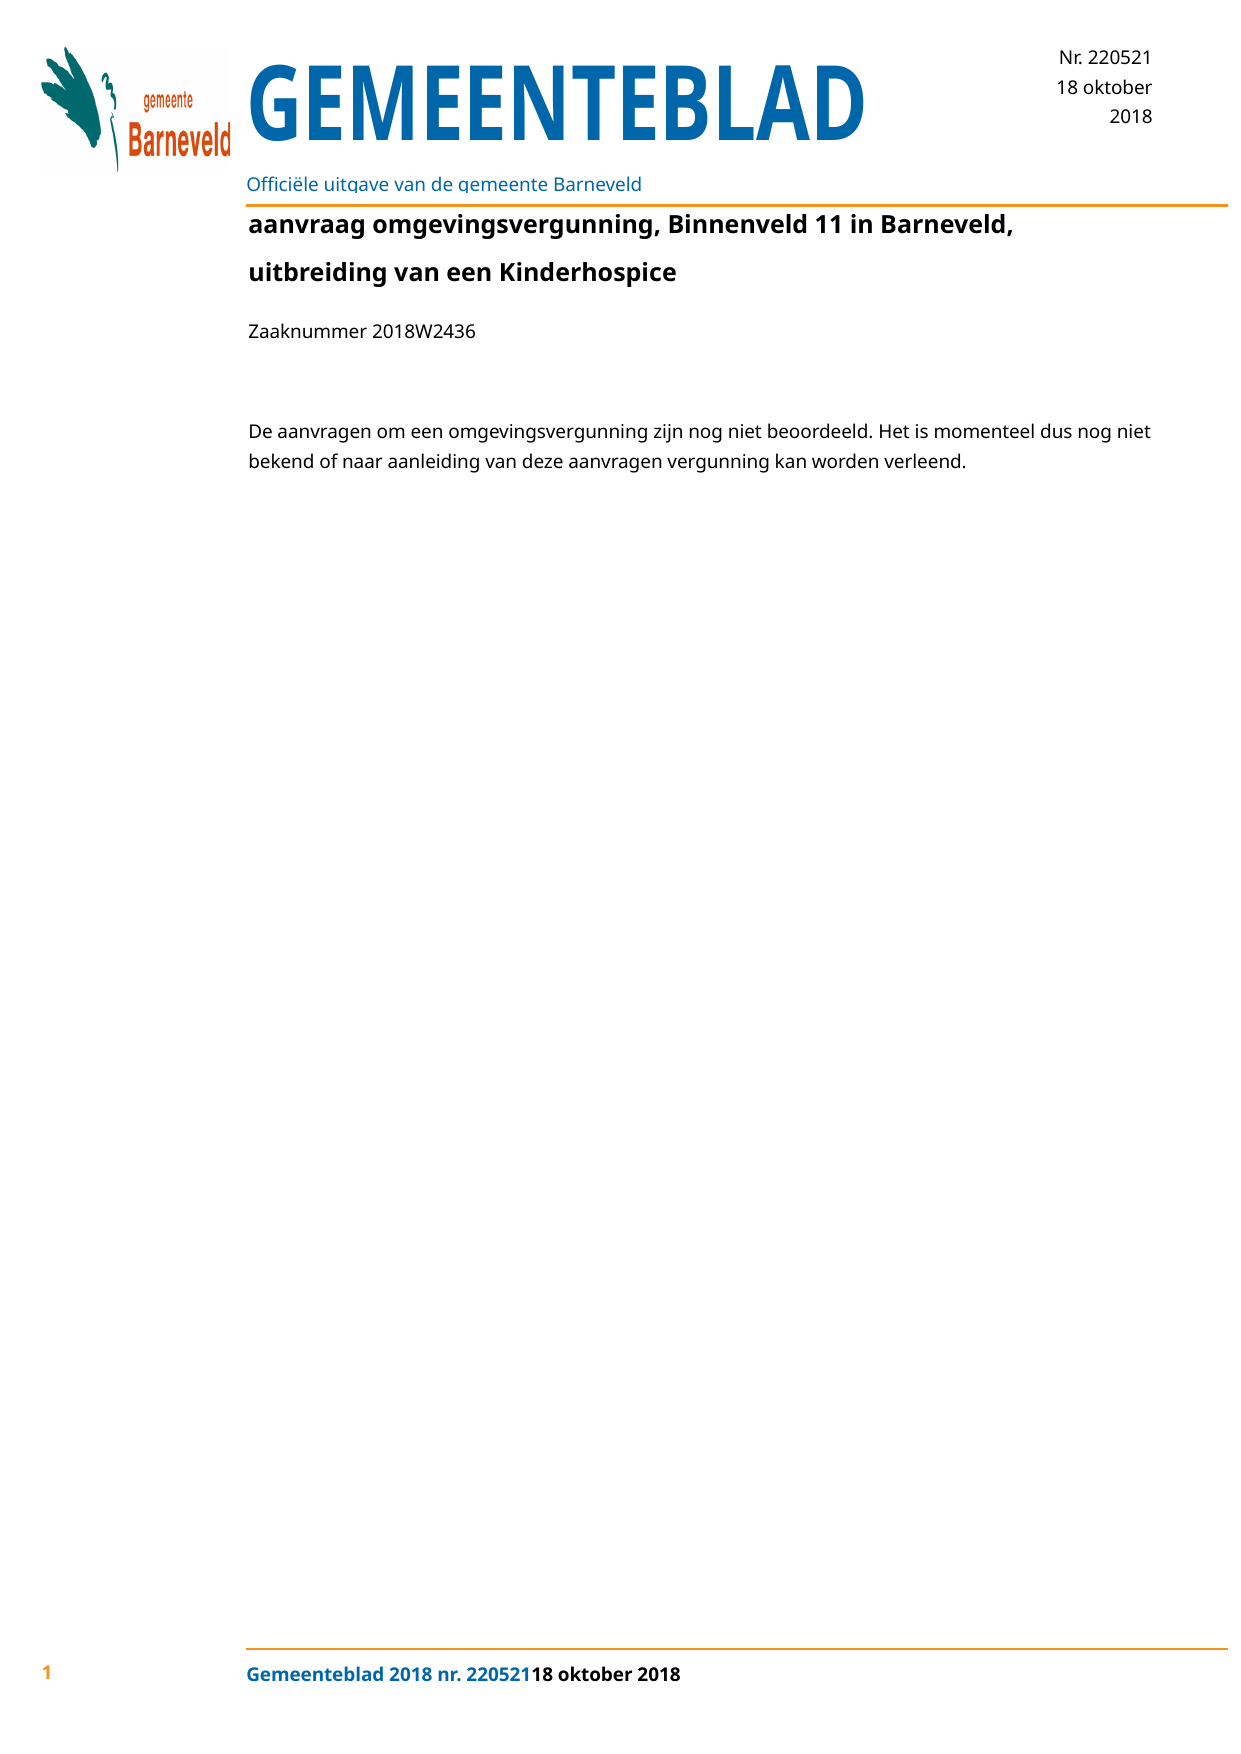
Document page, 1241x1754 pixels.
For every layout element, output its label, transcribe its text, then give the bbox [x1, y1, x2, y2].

text Zaaknummer 2018W2436 [248, 318, 1152, 344]
picture [41, 47, 231, 172]
text De aanvragen om een omgevingsvergunning zijn nog niet beoordeeld. Het is momenteel dus nog niet bekend of naar aanleiding van deze aanvragen vergunning kan worden verleend. [248, 419, 1152, 474]
text aanvraag omgevingsvergunning, Binnenveld 11 in Barneveld, uitbreiding van een Kinderhospice [248, 207, 1152, 288]
